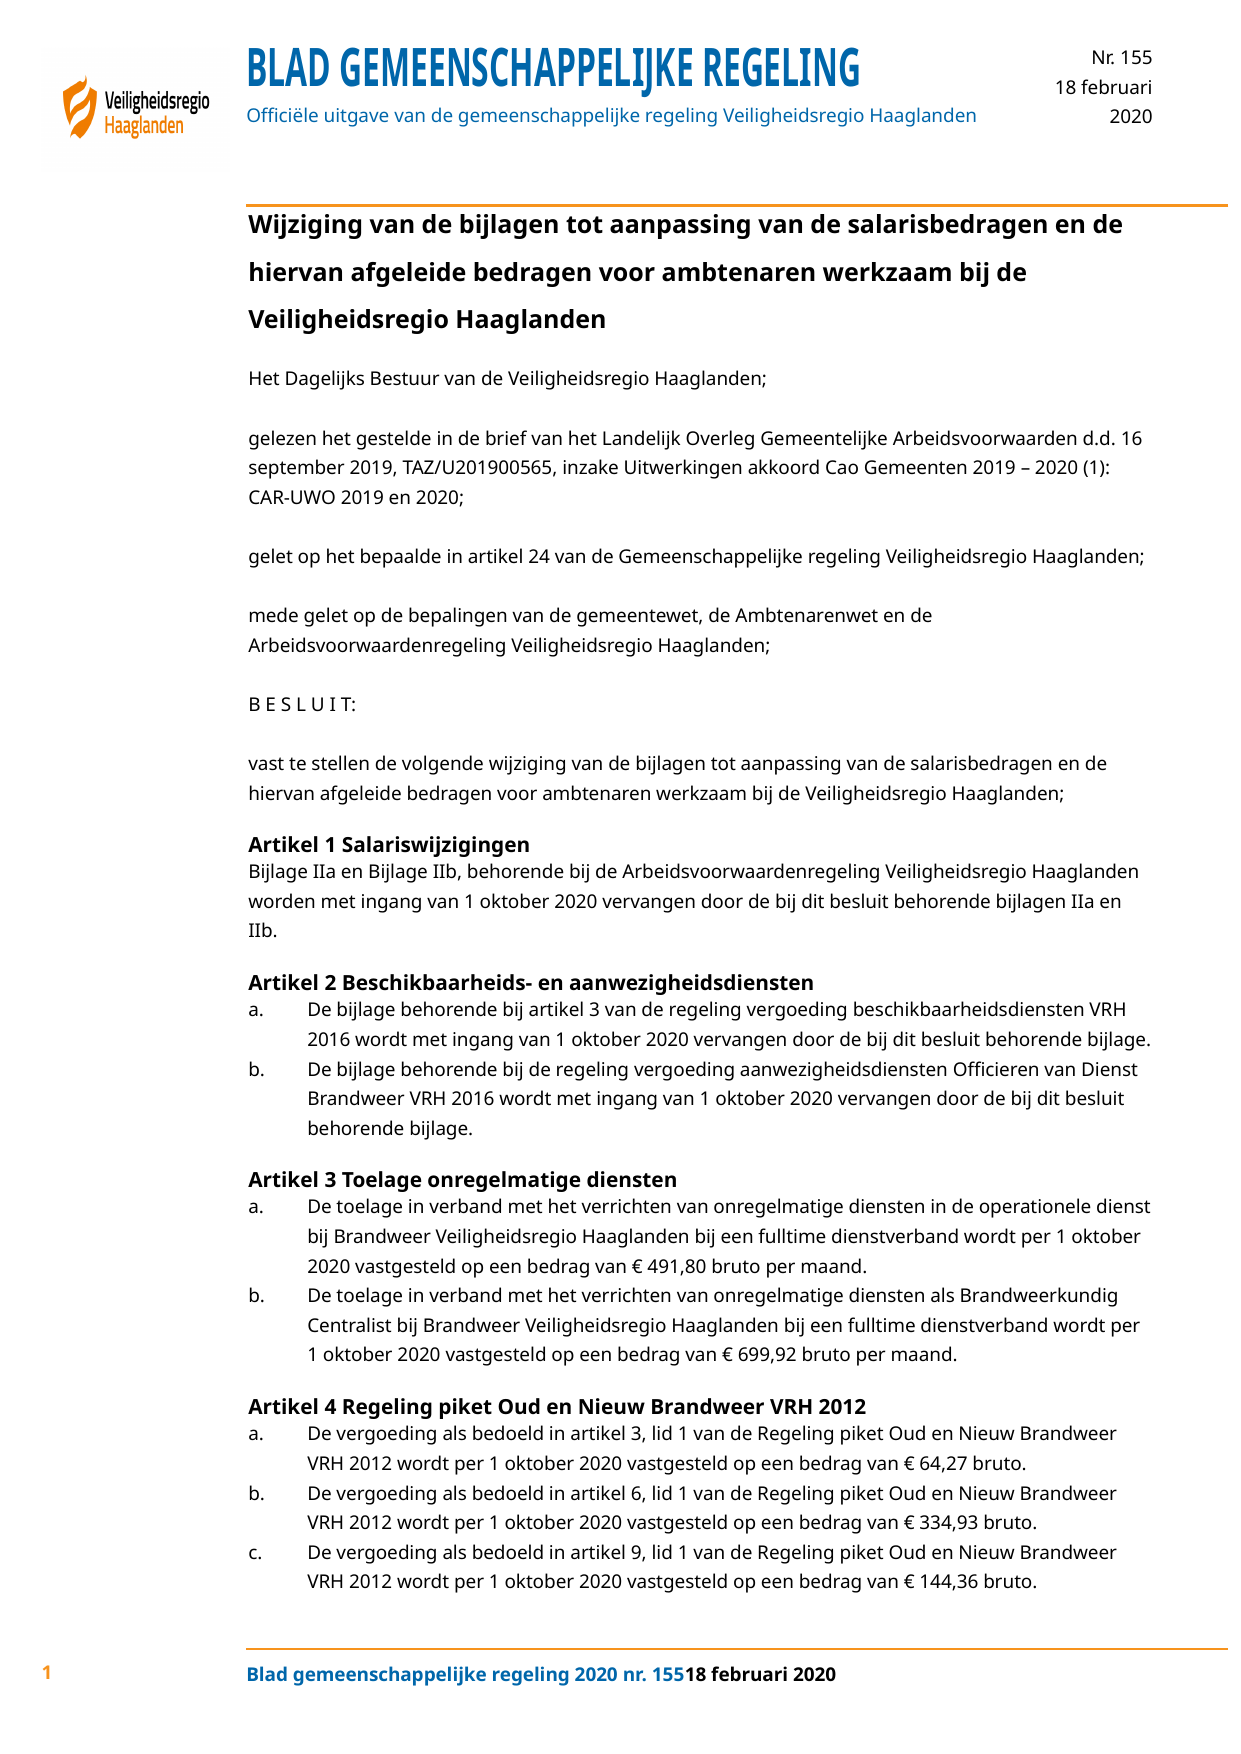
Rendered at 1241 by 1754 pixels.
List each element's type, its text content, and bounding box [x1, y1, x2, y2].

text gelet op het bepaalde in artikel 24 van de Gemeenschappelijke regeling Veiligheidsregio Haaglanden; [248, 543, 1152, 569]
text vast te stellen de volgende wijziging van de bijlagen tot aanpassing van de salarisbedragen en de hiervan afgeleide bedragen voor ambtenaren werkzaam bij de Veiligheidsregio Haaglanden; [248, 750, 1152, 805]
list De vergoeding als bedoeld in artikel 9, lid 1 van de Regeling piket Oud en Nieuw Brandweer VRH 2012 wordt per 1 oktober 2020 vastgesteld op een bedrag van € 144,36 bruto. [248, 1539, 1152, 1594]
list De vergoeding als bedoeld in artikel 3, lid 1 van de Regeling piket Oud en Nieuw Brandweer VRH 2012 wordt per 1 oktober 2020 vastgesteld op een bedrag van € 64,27 bruto. [248, 1421, 1152, 1476]
text gelezen het gestelde in de brief van het Landelijk Overleg Gemeentelijke Arbeidsvoorwaarden d.d. 16 september 2019, TAZ/U201900565, inzake Uitwerkingen akkoord Cao Gemeenten 2019 – 2020 (1): CAR-UWO 2019 en 2020; [248, 425, 1152, 509]
text Bijlage IIa en Bijlage IIb, behorende bij de Arbeidsvoorwaardenregeling Veiligheidsregio Haaglanden worden met ingang van 1 oktober 2020 vervangen door de bij dit besluit behorende bijlagen IIa en IIb. [248, 858, 1152, 943]
text Het Dagelijks Bestuur van de Veiligheidsregio Haaglanden; [248, 366, 1152, 391]
list De bijlage behorende bij de regeling vergoeding aanwezigheidsdiensten Officieren van Dienst Brandweer VRH 2016 wordt met ingang van 1 oktober 2020 vervangen door de bij dit besluit behorende bijlage. [248, 1056, 1152, 1141]
text Artikel 2 Beschikbaarheids- en aanwezigheidsdiensten [248, 968, 1152, 997]
text Artikel 4 Regeling piket Oud en Nieuw Brandweer VRH 2012 [248, 1392, 1152, 1421]
text mede gelet op de bepalingen van de gemeentewet, de Ambtenarenwet en de Arbeidsvoorwaardenregeling Veiligheidsregio Haaglanden; [248, 602, 1152, 657]
text Artikel 3 Toelage onregelmatige diensten [248, 1165, 1152, 1194]
text Wijziging van de bijlagen tot aanpassing van de salarisbedragen en de hiervan afgeleide bedragen voor ambtenaren werkzaam bij de Veiligheidsregio Haaglanden [248, 207, 1152, 336]
text Artikel 1 Salariswijzigingen [248, 830, 1152, 858]
list De bijlage behorende bij artikel 3 van de regeling vergoeding beschikbaarheidsdiensten VRH 2016 wordt met ingang van 1 oktober 2020 vervangen door de bij dit besluit behorende bijlage. [248, 997, 1152, 1052]
text B E S L U I T: [248, 691, 1152, 717]
list De toelage in verband met het verrichten van onregelmatige diensten in de operationele dienst bij Brandweer Veiligheidsregio Haaglanden bij een fulltime dienstverband wordt per 1 oktober 2020 vastgesteld op een bedrag van € 491,80 bruto per maand. [248, 1194, 1152, 1279]
list De toelage in verband met het verrichten van onregelmatige diensten als Brandweerkundig Centralist bij Brandweer Veiligheidsregio Haaglanden bij een fulltime dienstverband wordt per 1 oktober 2020 vastgesteld op een bedrag van € 699,92 bruto per maand. [248, 1282, 1152, 1367]
list De vergoeding als bedoeld in artikel 6, lid 1 van de Regeling piket Oud en Nieuw Brandweer VRH 2012 wordt per 1 oktober 2020 vastgesteld op een bedrag van € 334,93 bruto. [248, 1480, 1152, 1535]
picture [41, 47, 231, 172]
